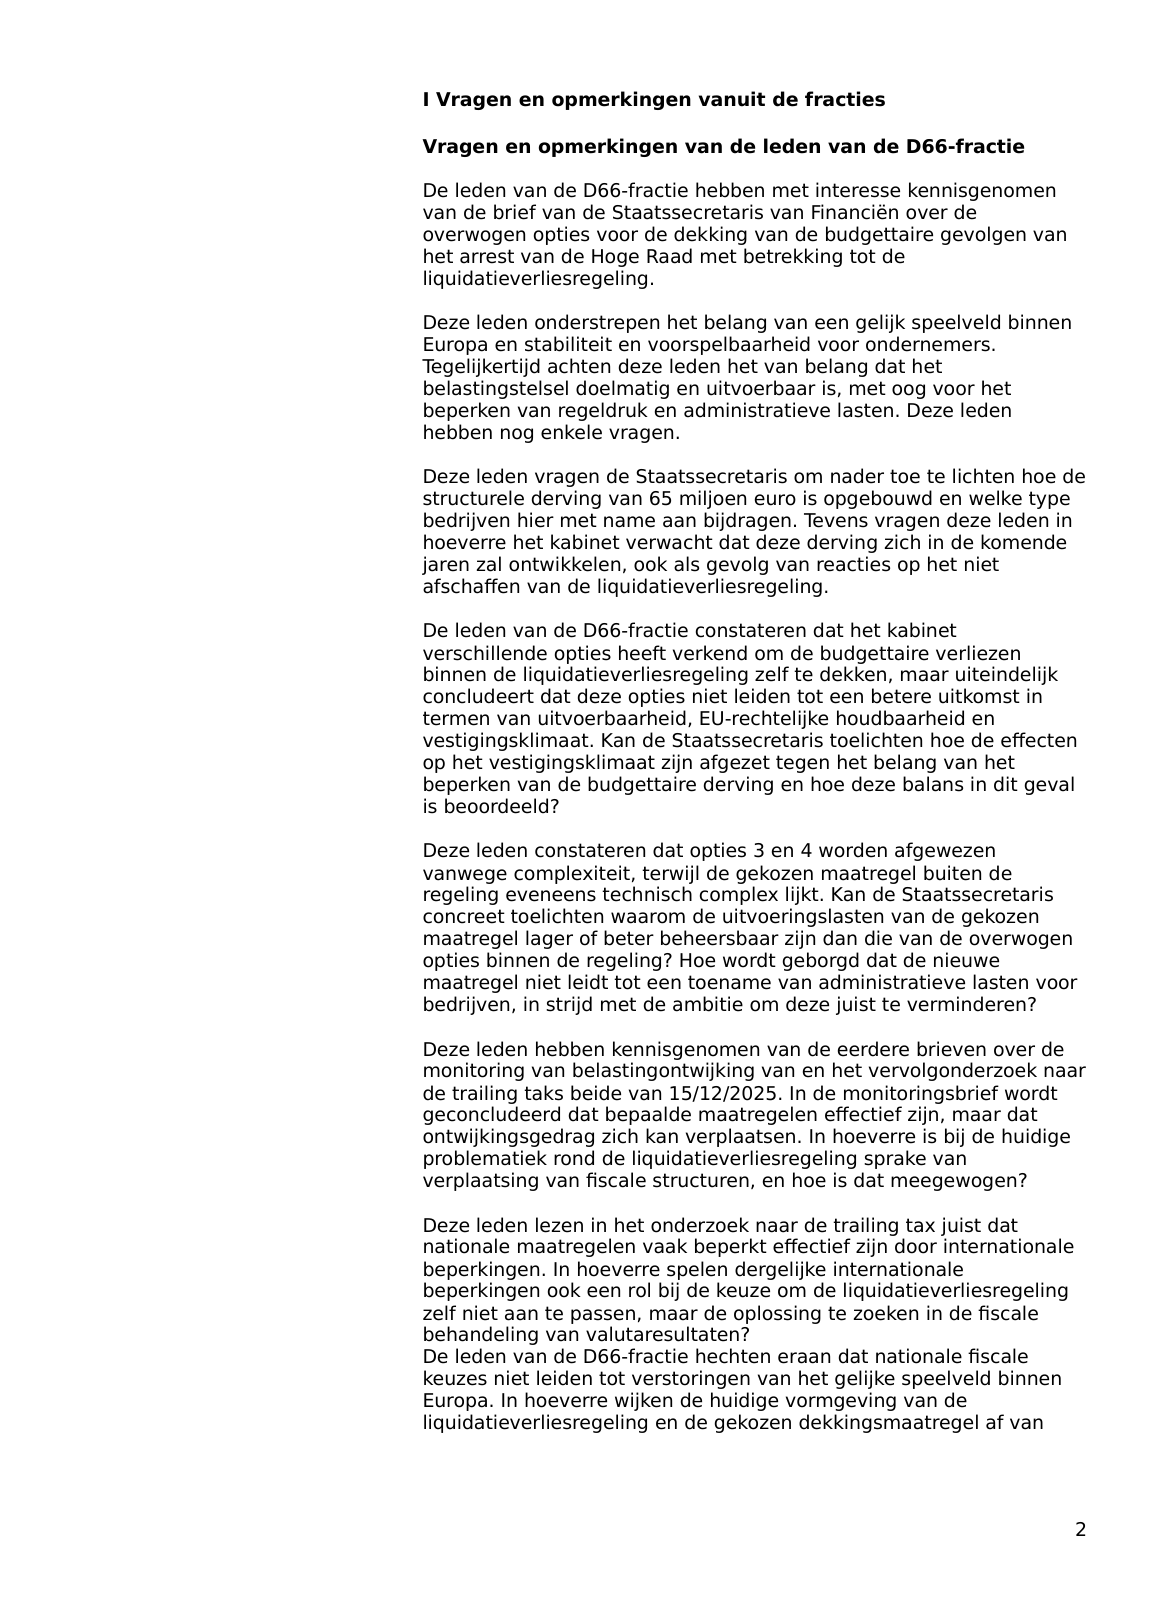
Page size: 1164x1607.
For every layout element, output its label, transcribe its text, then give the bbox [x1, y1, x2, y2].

text Deze leden lezen in het onderzoek naar de trailing tax juist dat nationale maatregelen vaak beperkt effectief zijn door internationale beperkingen. In hoeverre spelen dergelijke internationale beperkingen ook een rol bij de keuze om de liquidatieverliesregeling zelf niet aan te passen, maar de oplossing te zoeken in de fiscale behandeling van valutaresultaten? [422, 1214, 1087, 1346]
text De leden van de D66-fractie hebben met interesse kennisgenomen van de brief van de Staatssecretaris van Financiën over de overwogen opties voor de dekking van de budgettaire gevolgen van het arrest van de Hoge Raad met betrekking tot de liquidatieverliesregeling. [422, 180, 1087, 290]
text Deze leden onderstrepen het belang van een gelijk speelveld binnen Europa en stabiliteit en voorspelbaarheid voor ondernemers. Tegelijkertijd achten deze leden het van belang dat het belastingstelsel doelmatig en uitvoerbaar is, met oog voor het beperken van regeldruk en administratieve lasten. Deze leden hebben nog enkele vragen. [422, 312, 1087, 444]
text Deze leden constateren dat opties 3 en 4 worden afgewezen vanwege complexiteit, terwijl de gekozen maatregel buiten de regeling eveneens technisch complex lijkt. Kan de Staatssecretaris concreet toelichten waarom de uitvoeringslasten van de gekozen maatregel lager of beter beheersbaar zijn dan die van de overwogen opties binnen de regeling? Hoe wordt geborgd dat de nieuwe maatregel niet leidt tot een toename van administratieve lasten voor bedrijven, in strijd met de ambitie om deze juist te verminderen? [422, 840, 1087, 1016]
subtitle I Vragen en opmerkingen vanuit de fracties [422, 89, 1087, 111]
text De leden van de D66-fractie constateren dat het kabinet verschillende opties heeft verkend om de budgettaire verliezen binnen de liquidatieverliesregeling zelf te dekken, maar uiteindelijk concludeert dat deze opties niet leiden tot een betere uitkomst in termen van uitvoerbaarheid, EU-rechtelijke houdbaarheid en vestigingsklimaat. Kan de Staatssecretaris toelichten hoe de effecten op het vestigingsklimaat zijn afgezet tegen het belang van het beperken van de budgettaire derving en hoe deze balans in dit geval is beoordeeld? [422, 620, 1087, 818]
text Deze leden vragen de Staatssecretaris om nader toe te lichten hoe de structurele derving van 65 miljoen euro is opgebouwd en welke type bedrijven hier met name aan bijdragen. Tevens vragen deze leden in hoeverre het kabinet verwacht dat deze derving zich in de komende jaren zal ontwikkelen, ook als gevolg van reacties op het niet afschaffen van de liquidatieverliesregeling. [422, 466, 1087, 598]
text De leden van de D66-fractie hechten eraan dat nationale fiscale keuzes niet leiden tot verstoringen van het gelijke speelveld binnen Europa. In hoeverre wijken de huidige vormgeving van de liquidatieverliesregeling en de gekozen dekkingsmaatregel af van [422, 1346, 1087, 1434]
text Deze leden hebben kennisgenomen van de eerdere brieven over de monitoring van belastingontwijking van en het vervolgonderzoek naar de trailing taks beide van 15/12/2025. In de monitoringsbrief wordt geconcludeerd dat bepaalde maatregelen effectief zijn, maar dat ontwijkingsgedrag zich kan verplaatsen. In hoeverre is bij de huidige problematiek rond de liquidatieverliesregeling sprake van verplaatsing van fiscale structuren, en hoe is dat meegewogen? [422, 1038, 1087, 1192]
subtitle Vragen en opmerkingen van de leden van de D66-fractie [422, 136, 1087, 158]
